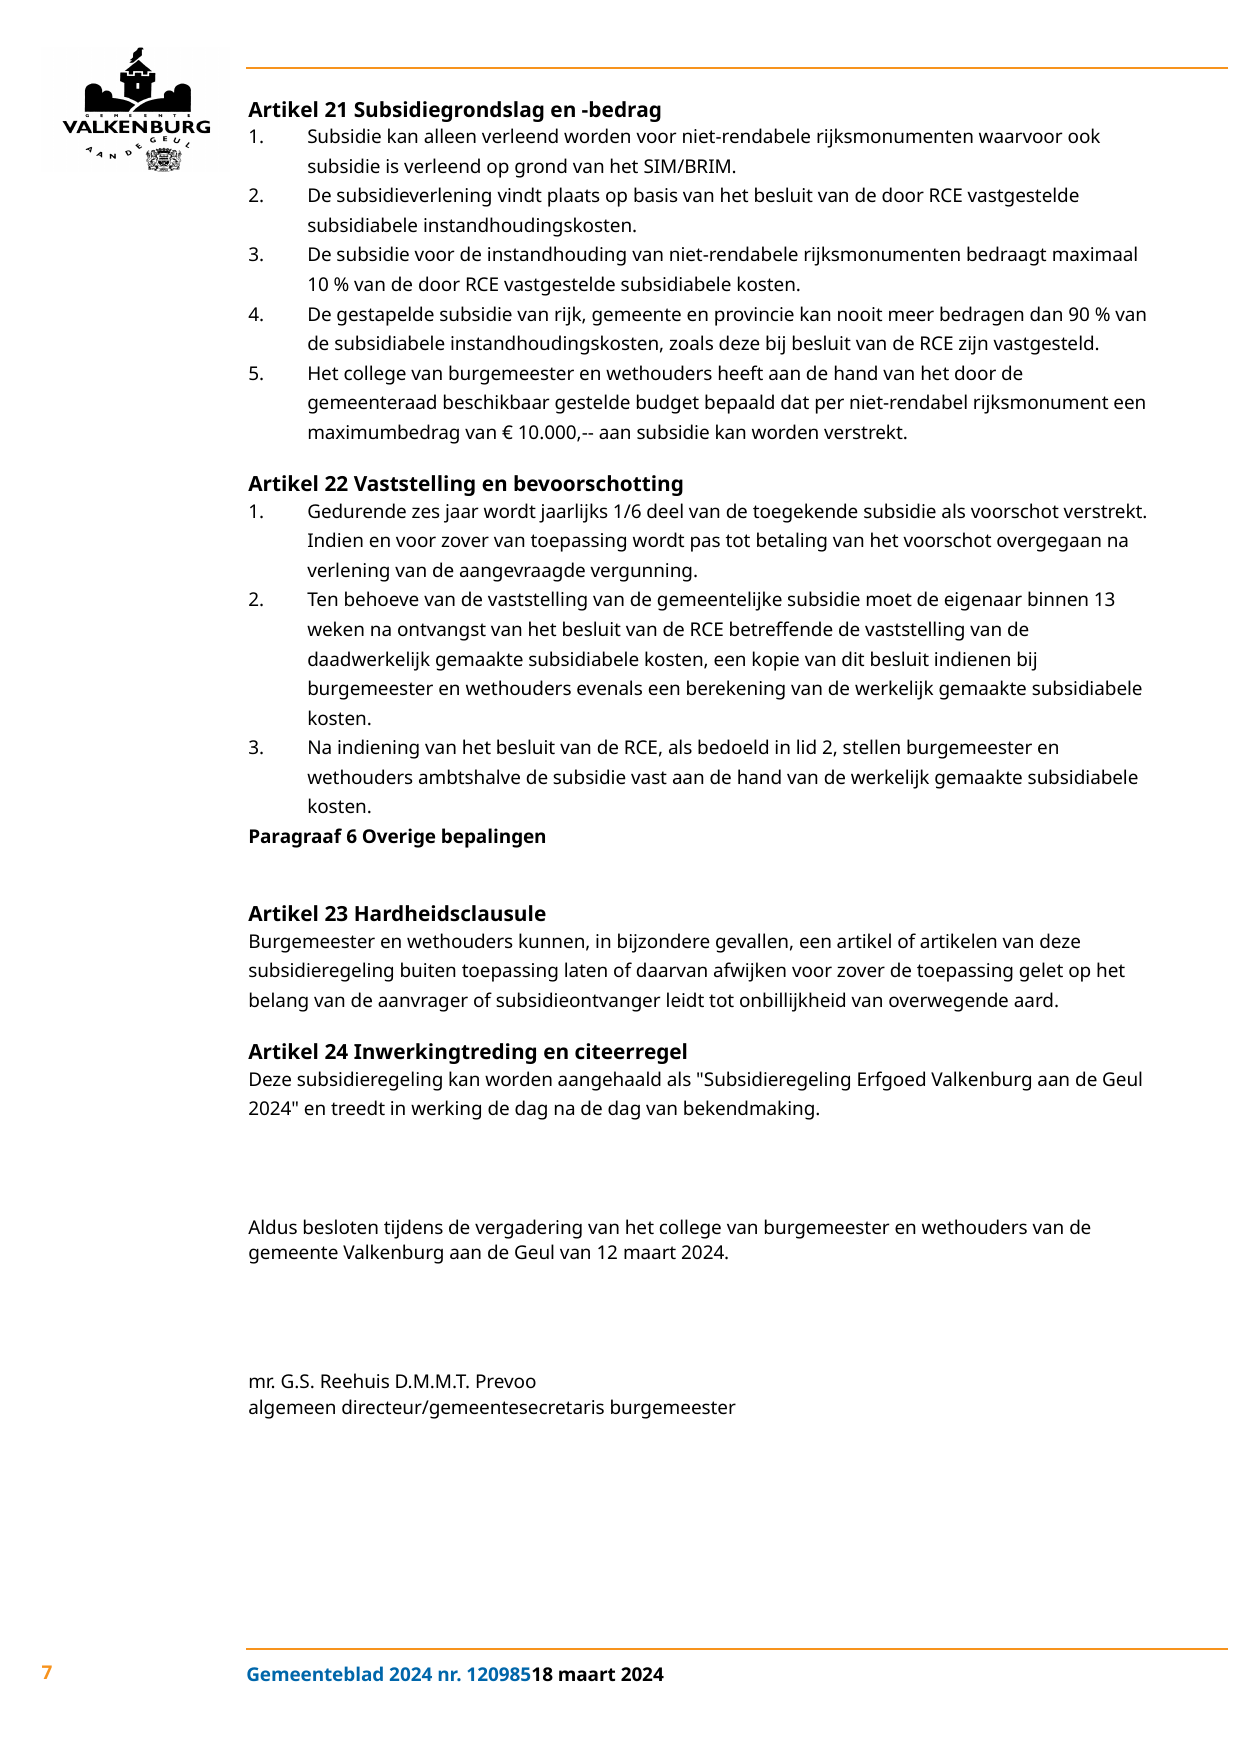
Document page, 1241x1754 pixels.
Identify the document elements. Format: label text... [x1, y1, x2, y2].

text Paragraaf 6 Overige bepalingen [248, 823, 1152, 849]
text Deze subsidieregeling kan worden aangehaald als "Subsidieregeling Erfgoed Valkenburg aan de Geul 2024" en treedt in werking de dag na de dag van bekendmaking. [248, 1066, 1152, 1121]
text Artikel 22 Vaststelling en bevoorschotting [248, 469, 1152, 498]
text algemeen directeur/gemeentesecretaris burgemeester [248, 1394, 1152, 1420]
text Artikel 21 Subsidiegrondslag en -bedrag [248, 95, 1152, 123]
picture [41, 47, 231, 172]
text mr. G.S. Reehuis D.M.M.T. Prevoo [248, 1368, 1152, 1394]
list Het college van burgemeester en wethouders heeft aan de hand van het door de gemeenteraad beschikbaar gestelde budget bepaald dat per niet-rendabel rijksmonument een maximumbedrag van € 10.000,-- aan subsidie kan worden verstrekt. [248, 360, 1152, 445]
list Ten behoeve van de vaststelling van de gemeentelijke subsidie moet de eigenaar binnen 13 weken na ontvangst van het besluit van de RCE betreffende de vaststelling van de daadwerkelijk gemaakte subsidiabele kosten, een kopie van dit besluit indienen bij burgemeester en wethouders evenals een berekening van de werkelijk gemaakte subsidiabele kosten. [248, 587, 1152, 731]
list Subsidie kan alleen verleend worden voor niet-rendabele rijksmonumenten waarvoor ook subsidie is verleend op grond van het SIM/BRIM. [248, 123, 1152, 178]
text Burgemeester en wethouders kunnen, in bijzondere gevallen, een artikel of artikelen van deze subsidieregeling buiten toepassing laten of daarvan afwijken voor zover de toepassing gelet op het belang van de aanvrager of subsidieontvanger leidt tot onbillijkheid van overwegende aard. [248, 928, 1152, 1013]
list De subsidie voor de instandhouding van niet-rendabele rijksmonumenten bedraagt maximaal 10 % van de door RCE vastgestelde subsidiabele kosten. [248, 242, 1152, 297]
list Gedurende zes jaar wordt jaarlijks 1/6 deel van de toegekende subsidie als voorschot verstrekt. Indien en voor zover van toepassing wordt pas tot betaling van het voorschot overgegaan na verlening van de aangevraagde vergunning. [248, 498, 1152, 583]
text Artikel 24 Inwerkingtreding en citeerregel [248, 1037, 1152, 1066]
list De subsidieverlening vindt plaats op basis van het besluit van de door RCE vastgestelde subsidiabele instandhoudingskosten. [248, 182, 1152, 238]
list De gestapelde subsidie van rijk, gemeente en provincie kan nooit meer bedragen dan 90 % van de subsidiabele instandhoudingskosten, zoals deze bij besluit van de RCE zijn vastgesteld. [248, 301, 1152, 356]
text Artikel 23 Hardheidsclausule [248, 899, 1152, 928]
list Na indiening van het besluit van de RCE, als bedoeld in lid 2, stellen burgemeester en wethouders ambtshalve de subsidie vast aan de hand van de werkelijk gemaakte subsidiabele kosten. [248, 734, 1152, 819]
text Aldus besloten tijdens de vergadering van het college van burgemeester en wethouders van de gemeente Valkenburg aan de Geul van 12 maart 2024. [248, 1214, 1152, 1265]
